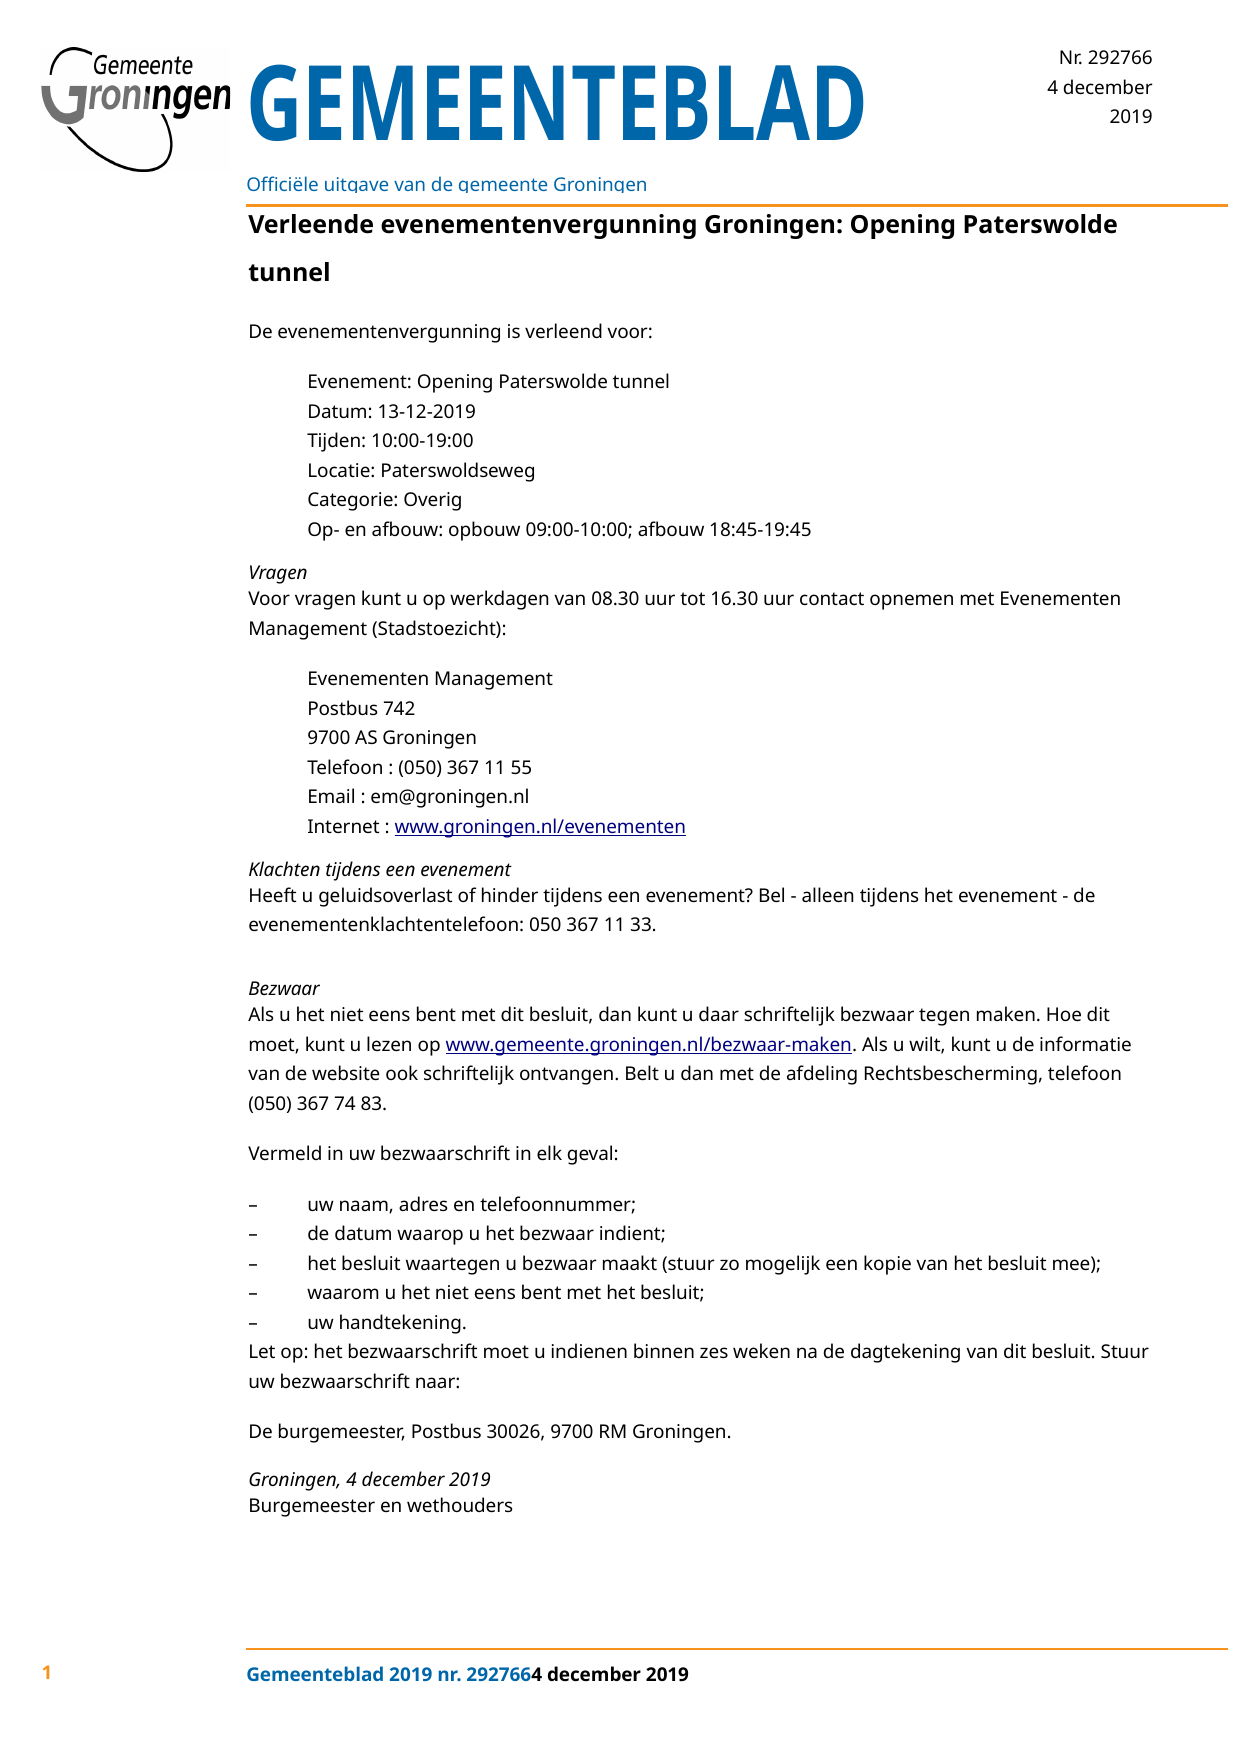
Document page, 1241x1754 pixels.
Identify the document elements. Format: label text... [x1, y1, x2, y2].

list Op- en afbouw: opbouw 09:00-10:00; afbouw 18:45-19:45 [248, 516, 1152, 542]
list Telefoon : (050) 367 11 55 [248, 754, 1152, 779]
list 9700 AS Groningen [248, 724, 1152, 750]
list Email : em@groningen.nl [248, 783, 1152, 809]
text Let op: het bezwaarschrift moet u indienen binnen zes weken na de dagtekening van dit besluit. Stuur uw bezwaarschrift naar: [248, 1339, 1152, 1394]
text De burgemeester, Postbus 30026, 9700 RM Groningen. [248, 1419, 1152, 1444]
picture [41, 47, 231, 172]
text De evenementenvergunning is verleend voor: [248, 318, 1152, 344]
list uw naam, adres en telefoonnummer; [248, 1191, 1152, 1216]
list Categorie: Overig [248, 487, 1152, 512]
list Internet : www.groningen.nl/evenementen [248, 813, 1152, 839]
list Postbus 742 [248, 695, 1152, 720]
text Heeft u geluidsoverlast of hinder tijdens een evenement? Bel - alleen tijdens het evenement - de evenementenklachtentelefoon: 050 367 11 33. [248, 882, 1152, 937]
list Evenementen Management [248, 665, 1152, 691]
text Voor vragen kunt u op werkdagen van 08.30 uur tot 16.30 uur contact opnemen met Evenementen Management (Stadstoezicht): [248, 585, 1152, 640]
text Groningen, 4 december 2019 [248, 1466, 1152, 1492]
text Vragen [248, 559, 1152, 585]
text Als u het niet eens bent met dit besluit, dan kunt u daar schriftelijk bezwaar tegen maken. Hoe dit moet, kunt u lezen op www.gemeente.groningen.nl/bezwaar-maken. Als u wilt, kunt u de informatie van de website ook schriftelijk ontvangen. Belt u dan met de afdeling Rechtsbescherming, telefoon (050) 367 74 83. [248, 1001, 1152, 1116]
list de datum waarop u het bezwaar indient; [248, 1220, 1152, 1246]
text Vermeld in uw bezwaarschrift in elk geval: [248, 1140, 1152, 1166]
text Bezwaar [248, 975, 1152, 1001]
list Datum: 13-12-2019 [248, 398, 1152, 424]
list Locatie: Paterswoldseweg [248, 457, 1152, 483]
text Verleende evenementenvergunning Groningen: Opening Paterswolde tunnel [248, 207, 1152, 288]
list Tijden: 10:00-19:00 [248, 427, 1152, 453]
list uw handtekening. [248, 1309, 1152, 1335]
list Evenement: Opening Paterswolde tunnel [248, 368, 1152, 394]
list waarom u het niet eens bent met het besluit; [248, 1279, 1152, 1305]
text Burgemeester en wethouders [248, 1492, 1152, 1518]
list het besluit waartegen u bezwaar maakt (stuur zo mogelijk een kopie van het besluit mee); [248, 1250, 1152, 1276]
text Klachten tijdens een evenement [248, 856, 1152, 882]
